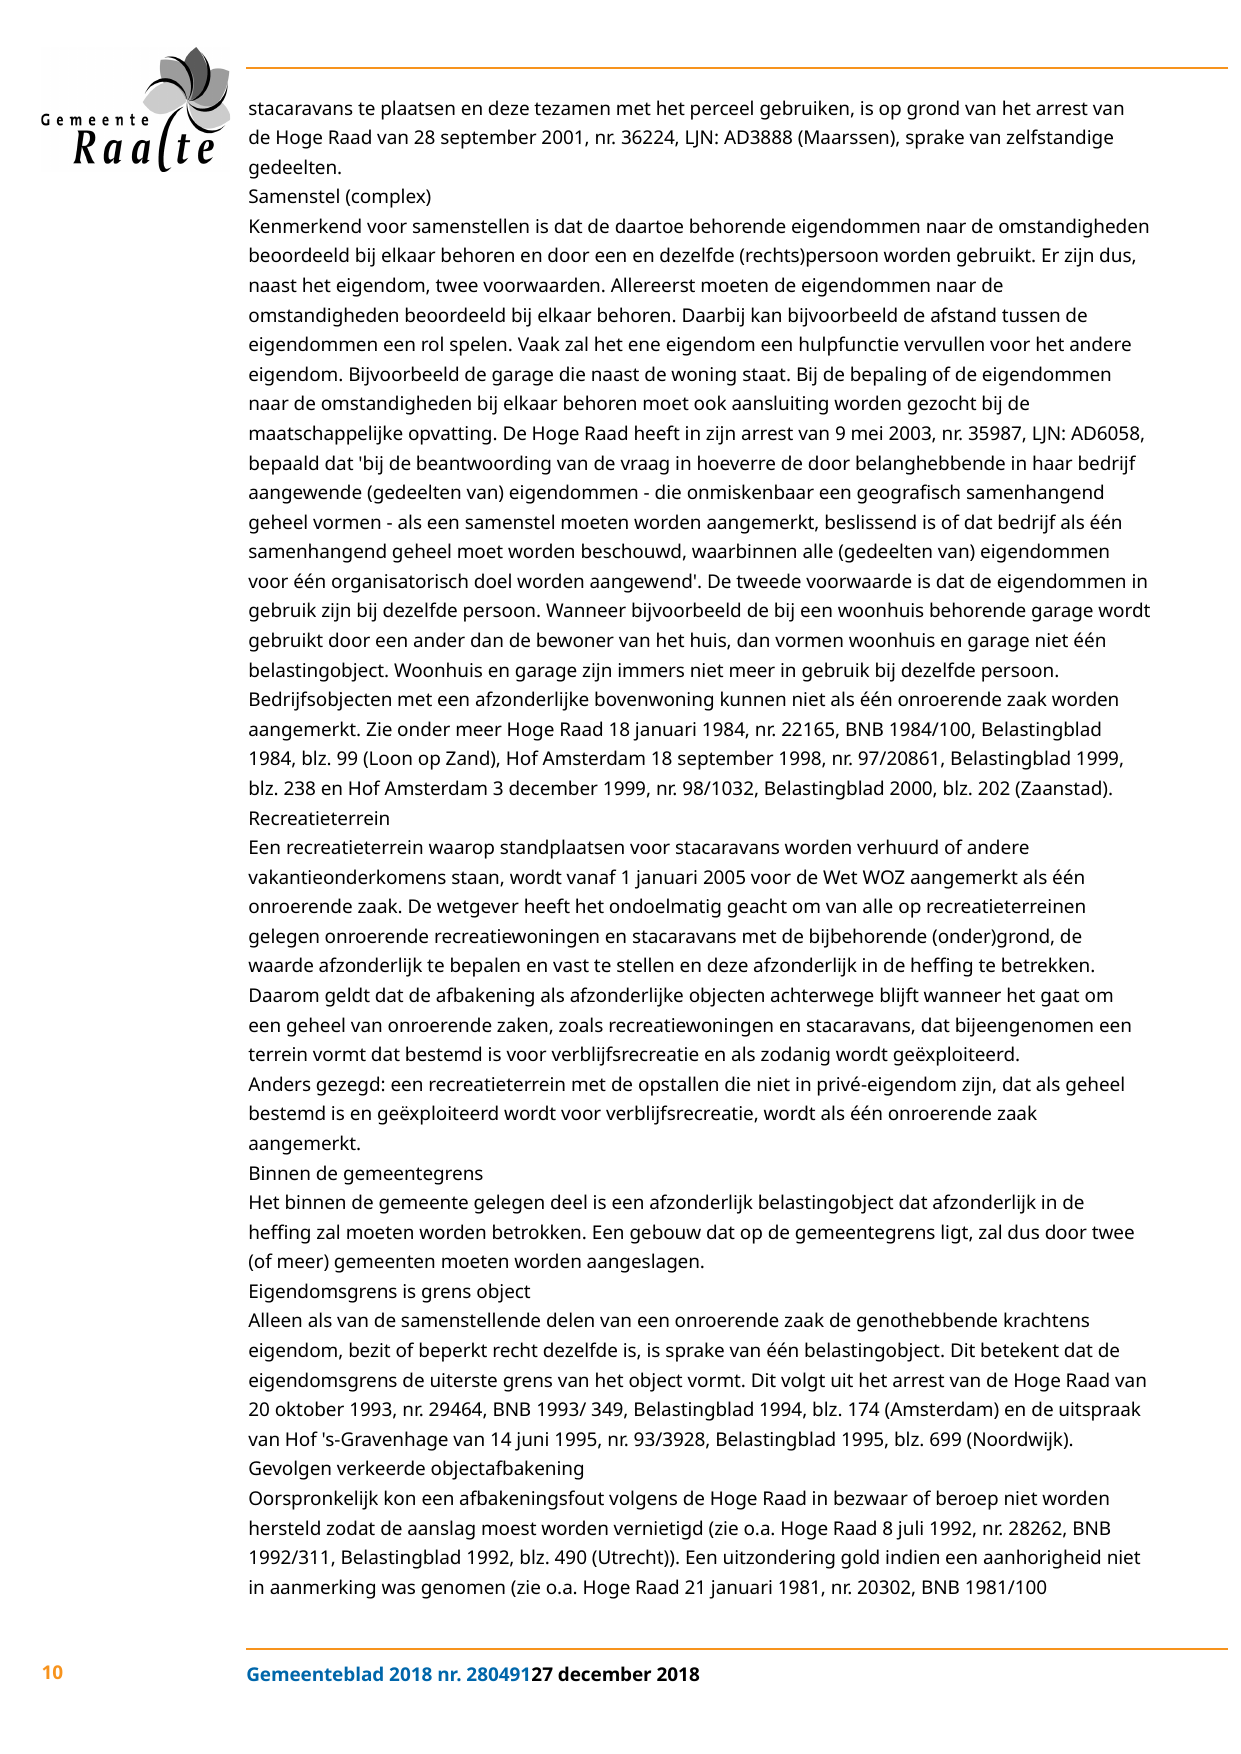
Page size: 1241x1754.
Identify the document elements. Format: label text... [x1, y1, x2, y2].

text Binnen de gemeentegrens [248, 1160, 1152, 1186]
text stacaravans te plaatsen en deze tezamen met het perceel gebruiken, is op grond van het arrest van de Hoge Raad van 28 september 2001, nr. 36224, LJN: AD3888 (Maarssen), sprake van zelfstandige gedeelten. [248, 95, 1152, 180]
picture [41, 47, 231, 172]
text Anders gezegd: een recreatieterrein met de opstallen die niet in privé-eigendom zijn, dat als geheel bestemd is en geëxploiteerd wordt voor verblijfsrecreatie, wordt als één onroerende zaak aangemerkt. [248, 1071, 1152, 1156]
text Recreatieterrein [248, 805, 1152, 831]
text Een recreatieterrein waarop standplaatsen voor stacaravans worden verhuurd of andere vakantieonderkomens staan, wordt vanaf 1 januari 2005 voor de Wet WOZ aangemerkt als één onroerende zaak. De wetgever heeft het ondoelmatig geacht om van alle op recreatieterreinen gelegen onroerende recreatiewoningen en stacaravans met de bijbehorende (onder)grond, de waarde afzonderlijk te bepalen en vast te stellen en deze afzonderlijk in de heffing te betrekken. Daarom geldt dat de afbakening als afzonderlijke objecten achterwege blijft wanneer het gaat om een geheel van onroerende zaken, zoals recreatiewoningen en stacaravans, dat bijeengenomen een terrein vormt dat bestemd is voor verblijfsrecreatie en als zodanig wordt geëxploiteerd. [248, 834, 1152, 1067]
text Gevolgen verkeerde objectafbakening [248, 1456, 1152, 1481]
text Het binnen de gemeente gelegen deel is een afzonderlijk belastingobject dat afzonderlijk in de heffing zal moeten worden betrokken. Een gebouw dat op de gemeentegrens ligt, zal dus door twee (of meer) gemeenten moeten worden aangeslagen. [248, 1189, 1152, 1274]
text Eigendomsgrens is grens object [248, 1278, 1152, 1304]
text Alleen als van de samenstellende delen van een onroerende zaak de genothebbende krachtens eigendom, bezit of beperkt recht dezelfde is, is sprake van één belastingobject. Dit betekent dat de eigendomsgrens de uiterste grens van het object vormt. Dit volgt uit het arrest van de Hoge Raad van 20 oktober 1993, nr. 29464, BNB 1993/ 349, Belastingblad 1994, blz. 174 (Amsterdam) en de uitspraak van Hof 's-Gravenhage van 14 juni 1995, nr. 93/3928, Belastingblad 1995, blz. 699 (Noordwijk). [248, 1308, 1152, 1452]
text Kenmerkend voor samenstellen is dat de daartoe behorende eigendommen naar de omstandigheden beoordeeld bij elkaar behoren en door een en dezelfde (rechts)persoon worden gebruikt. Er zijn dus, naast het eigendom, twee voorwaarden. Allereerst moeten de eigendommen naar de omstandigheden beoordeeld bij elkaar behoren. Daarbij kan bijvoorbeeld de afstand tussen de eigendommen een rol spelen. Vaak zal het ene eigendom een hulpfunctie vervullen voor het andere eigendom. Bijvoorbeeld de garage die naast de woning staat. Bij de bepaling of de eigendommen naar de omstandigheden bij elkaar behoren moet ook aansluiting worden gezocht bij de maatschappelijke opvatting. De Hoge Raad heeft in zijn arrest van 9 mei 2003, nr. 35987, LJN: AD6058, bepaald dat 'bij de beantwoording van de vraag in hoeverre de door belanghebbende in haar bedrijf aangewende (gedeelten van) eigendommen - die onmiskenbaar een geografisch samenhangend geheel vormen - als een samenstel moeten worden aangemerkt, beslissend is of dat bedrijf als één samenhangend geheel moet worden beschouwd, waarbinnen alle (gedeelten van) eigendommen voor één organisatorisch doel worden aangewend'. De tweede voorwaarde is dat de eigendommen in gebruik zijn bij dezelfde persoon. Wanneer bijvoorbeeld de bij een woonhuis behorende garage wordt gebruikt door een ander dan de bewoner van het huis, dan vormen woonhuis en garage niet één belastingobject. Woonhuis en garage zijn immers niet meer in gebruik bij dezelfde persoon. Bedrijfsobjecten met een afzonderlijke bovenwoning kunnen niet als één onroerende zaak worden aangemerkt. Zie onder meer Hoge Raad 18 januari 1984, nr. 22165, BNB 1984/100, Belastingblad 1984, blz. 99 (Loon op Zand), Hof Amsterdam 18 september 1998, nr. 97/20861, Belastingblad 1999, blz. 238 en Hof Amsterdam 3 december 1999, nr. 98/1032, Belastingblad 2000, blz. 202 (Zaanstad). [248, 213, 1152, 801]
text Samenstel (complex) [248, 183, 1152, 209]
text Oorspronkelijk kon een afbakeningsfout volgens de Hoge Raad in bezwaar of beroep niet worden hersteld zodat de aanslag moest worden vernietigd (zie o.a. Hoge Raad 8 juli 1992, nr. 28262, BNB 1992/311, Belastingblad 1992, blz. 490 (Utrecht)). Een uitzondering gold indien een aanhorigheid niet in aanmerking was genomen (zie o.a. Hoge Raad 21 januari 1981, nr. 20302, BNB 1981/100 [248, 1485, 1152, 1600]
